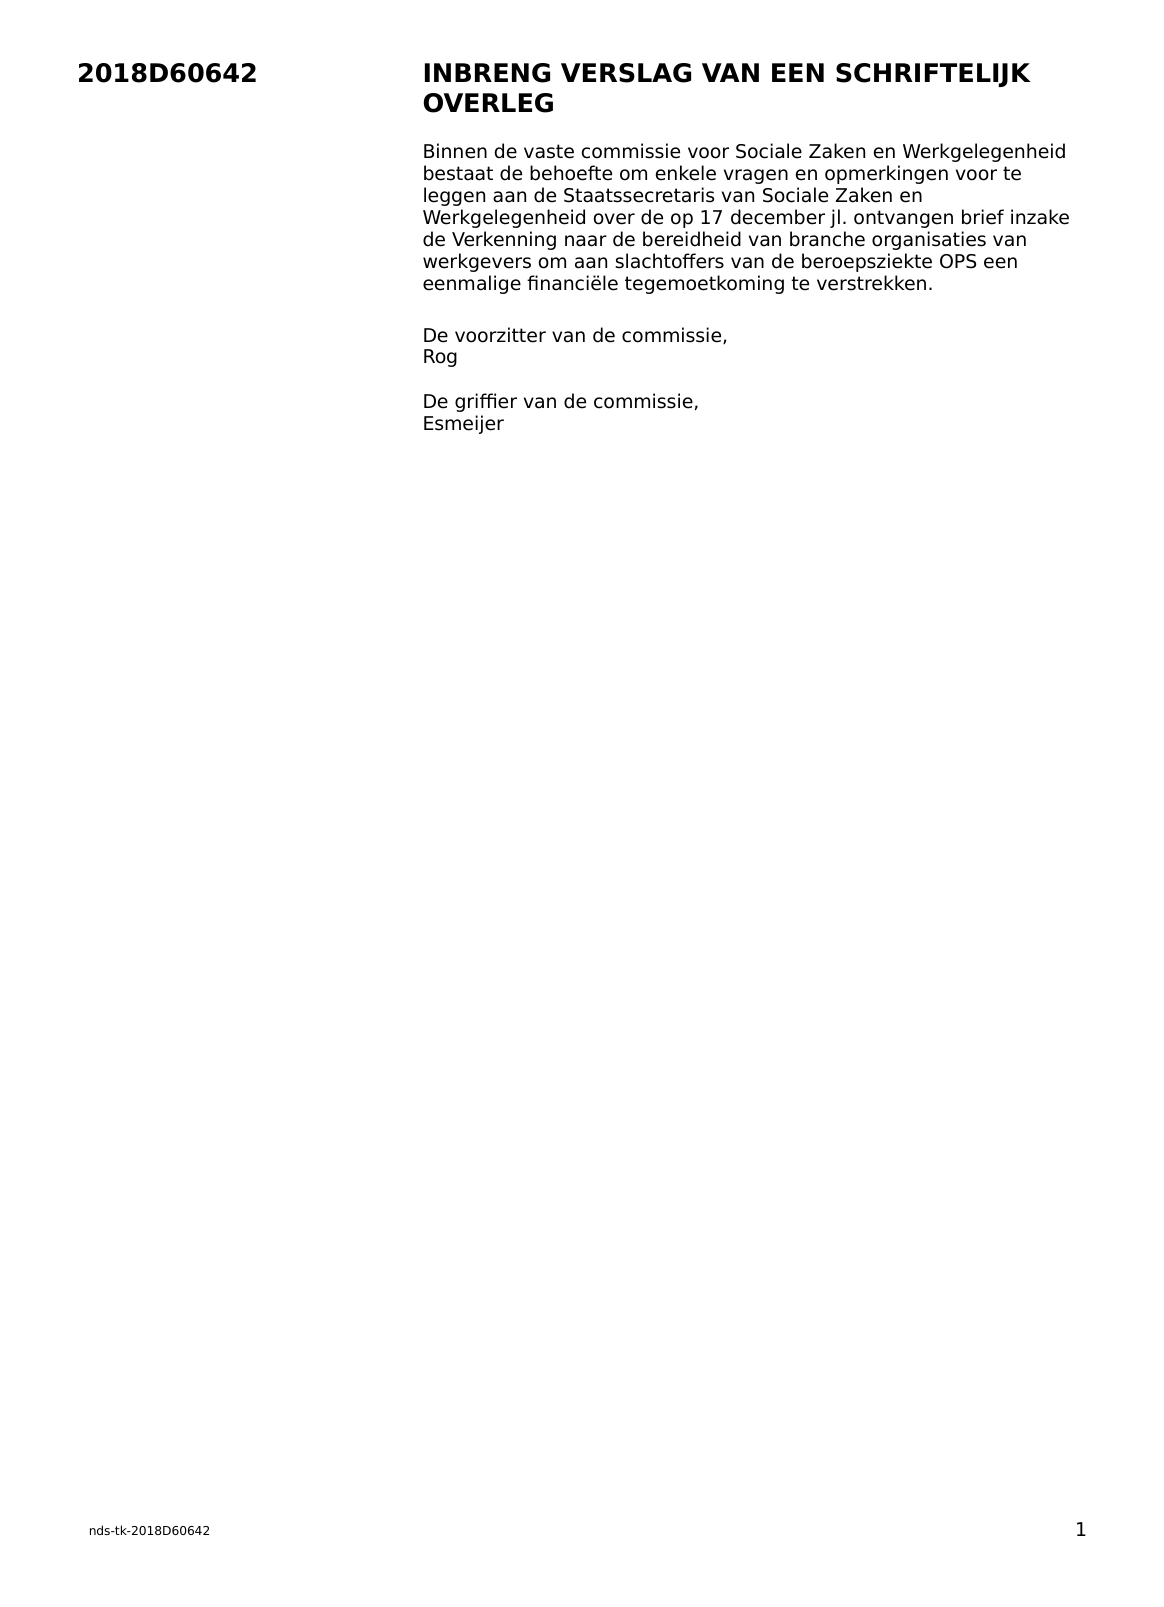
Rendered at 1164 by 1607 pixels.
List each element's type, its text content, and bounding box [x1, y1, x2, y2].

text De griffier van de commissie, Esmeijer [422, 391, 1087, 434]
text Binnen de vaste commissie voor Sociale Zaken en Werkgelegenheid bestaat de behoefte om enkele vragen en opmerkingen voor te leggen aan de Staatssecretaris van Sociale Zaken en Werkgelegenheid over de op 17 december jl. ontvangen brief inzake de Verkenning naar de bereidheid van branche organisaties van werkgevers om aan slachtoffers van de beroepsziekte OPS een eenmalige financiële tegemoetkoming te verstrekken. [422, 141, 1087, 294]
text De voorzitter van de commissie, Rog [422, 324, 1087, 368]
text nds-tk-2018D60642 [88, 1524, 323, 1538]
text 2018D60642 INBRENG VERSLAG VAN EEN SCHRIFTELIJK OVERLEG [77, 59, 1087, 118]
